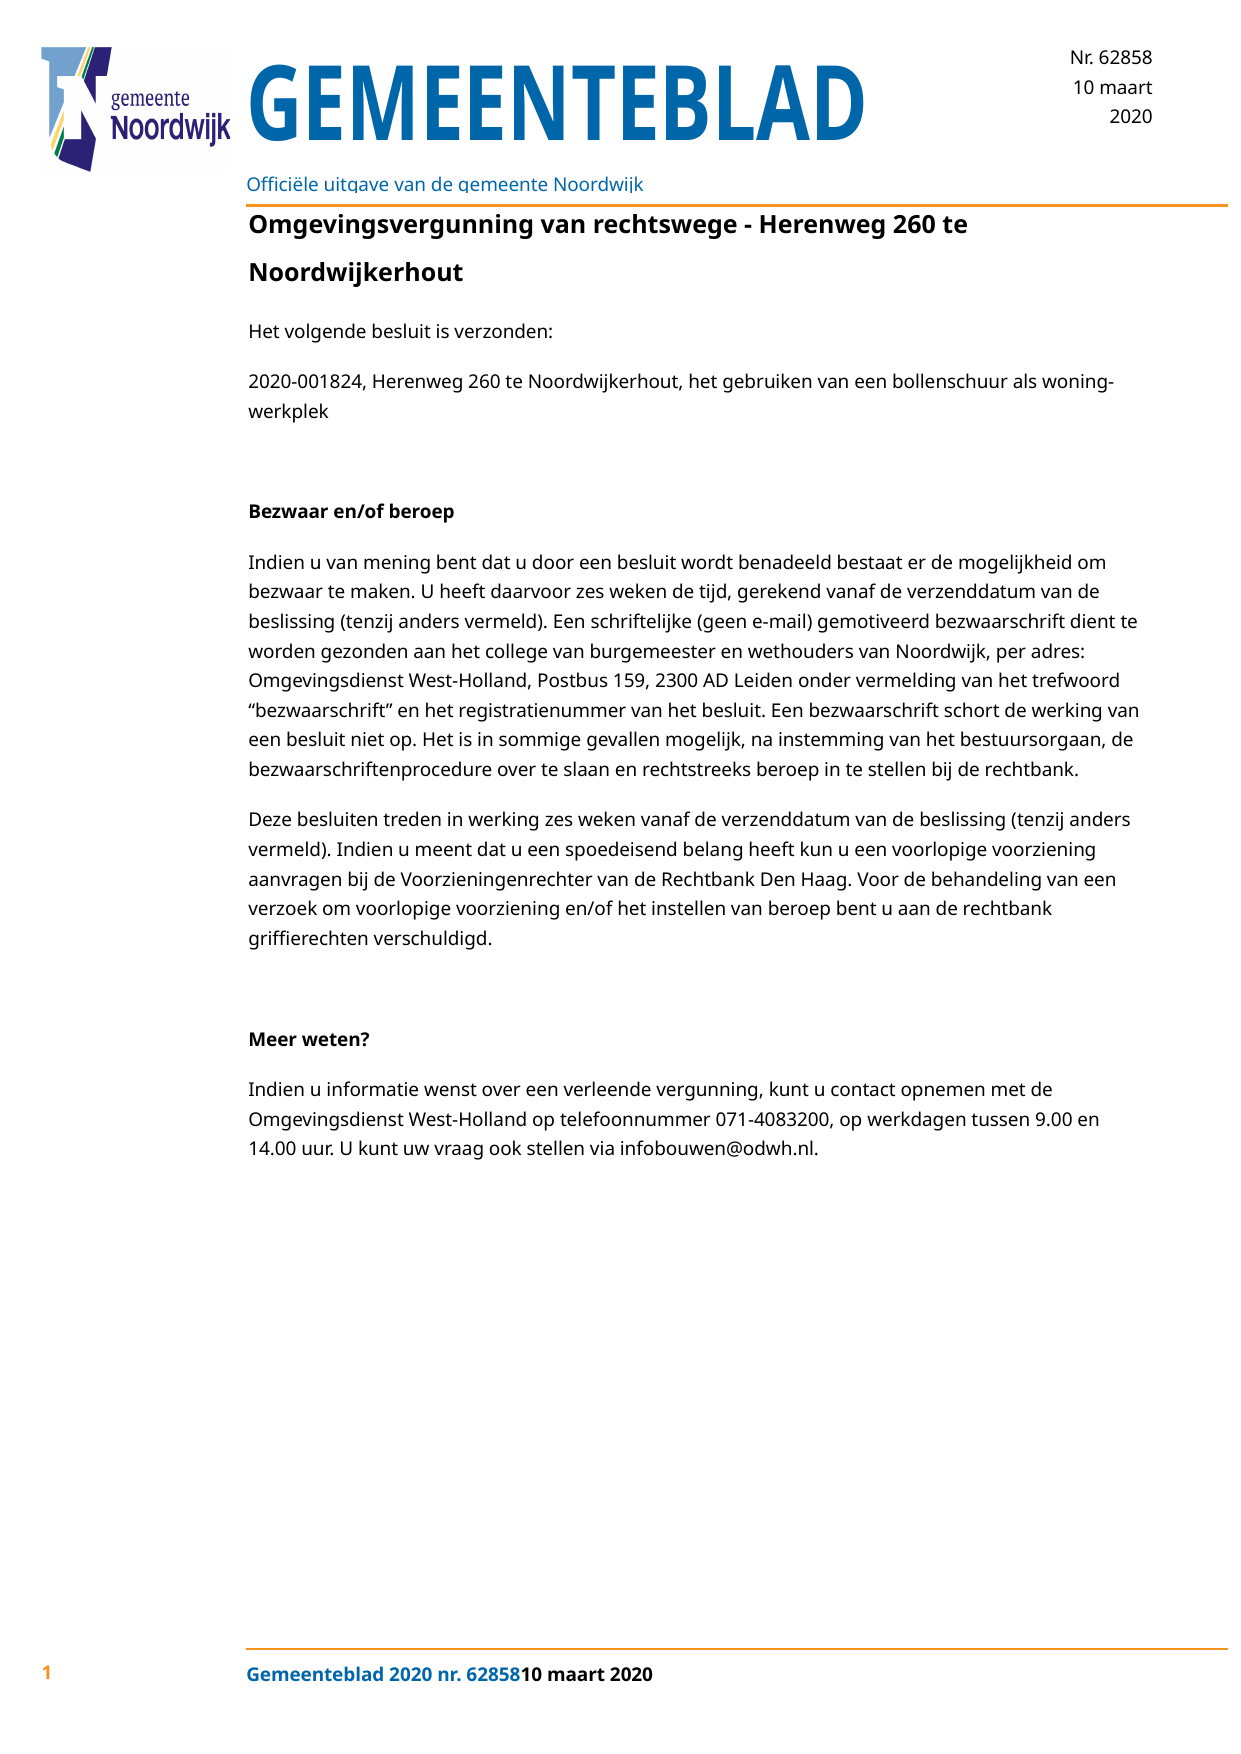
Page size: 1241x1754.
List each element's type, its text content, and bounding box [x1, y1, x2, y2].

text Omgevingsvergunning van rechtswege - Herenweg 260 te Noordwijkerhout [248, 207, 1152, 288]
text Indien u informatie wenst over een verleende vergunning, kunt u contact opnemen met de Omgevingsdienst West-Holland op telefoonnummer 071-4083200, op werkdagen tussen 9.00 en 14.00 uur. U kunt uw vraag ook stellen via infobouwen@odwh.nl. [248, 1076, 1152, 1161]
text Bezwaar en/of beroep [248, 499, 1152, 524]
text 2020-001824, Herenweg 260 te Noordwijkerhout, het gebruiken van een bollenschuur als woning- werkplek [248, 368, 1152, 424]
text Meer weten? [248, 1026, 1152, 1052]
text Het volgende besluit is verzonden: [248, 318, 1152, 344]
picture [41, 47, 231, 172]
text Indien u van mening bent dat u door een besluit wordt benadeeld bestaat er de mogelijkheid om bezwaar te maken. U heeft daarvoor zes weken de tijd, gerekend vanaf de verzenddatum van de beslissing (tenzij anders vermeld). Een schriftelijke (geen e-mail) gemotiveerd bezwaarschrift dient te worden gezonden aan het college van burgemeester en wethouders van Noordwijk, per adres: Omgevingsdienst West-Holland, Postbus 159, 2300 AD Leiden onder vermelding van het trefwoord “bezwaarschrift” en het registratienummer van het besluit. Een bezwaarschrift schort de werking van een besluit niet op. Het is in sommige gevallen mogelijk, na instemming van het bestuursorgaan, de bezwaarschriftenprocedure over te slaan en rechtstreeks beroep in te stellen bij de rechtbank. [248, 549, 1152, 782]
text Deze besluiten treden in werking zes weken vanaf de verzenddatum van de beslissing (tenzij anders vermeld). Indien u meent dat u een spoedeisend belang heeft kun u een voorlopige voorziening aanvragen bij de Voorzieningenrechter van de Rechtbank Den Haag. Voor de behandeling van een verzoek om voorlopige voorziening en/of het instellen van beroep bent u aan de rechtbank griffierechten verschuldigd. [248, 807, 1152, 951]
